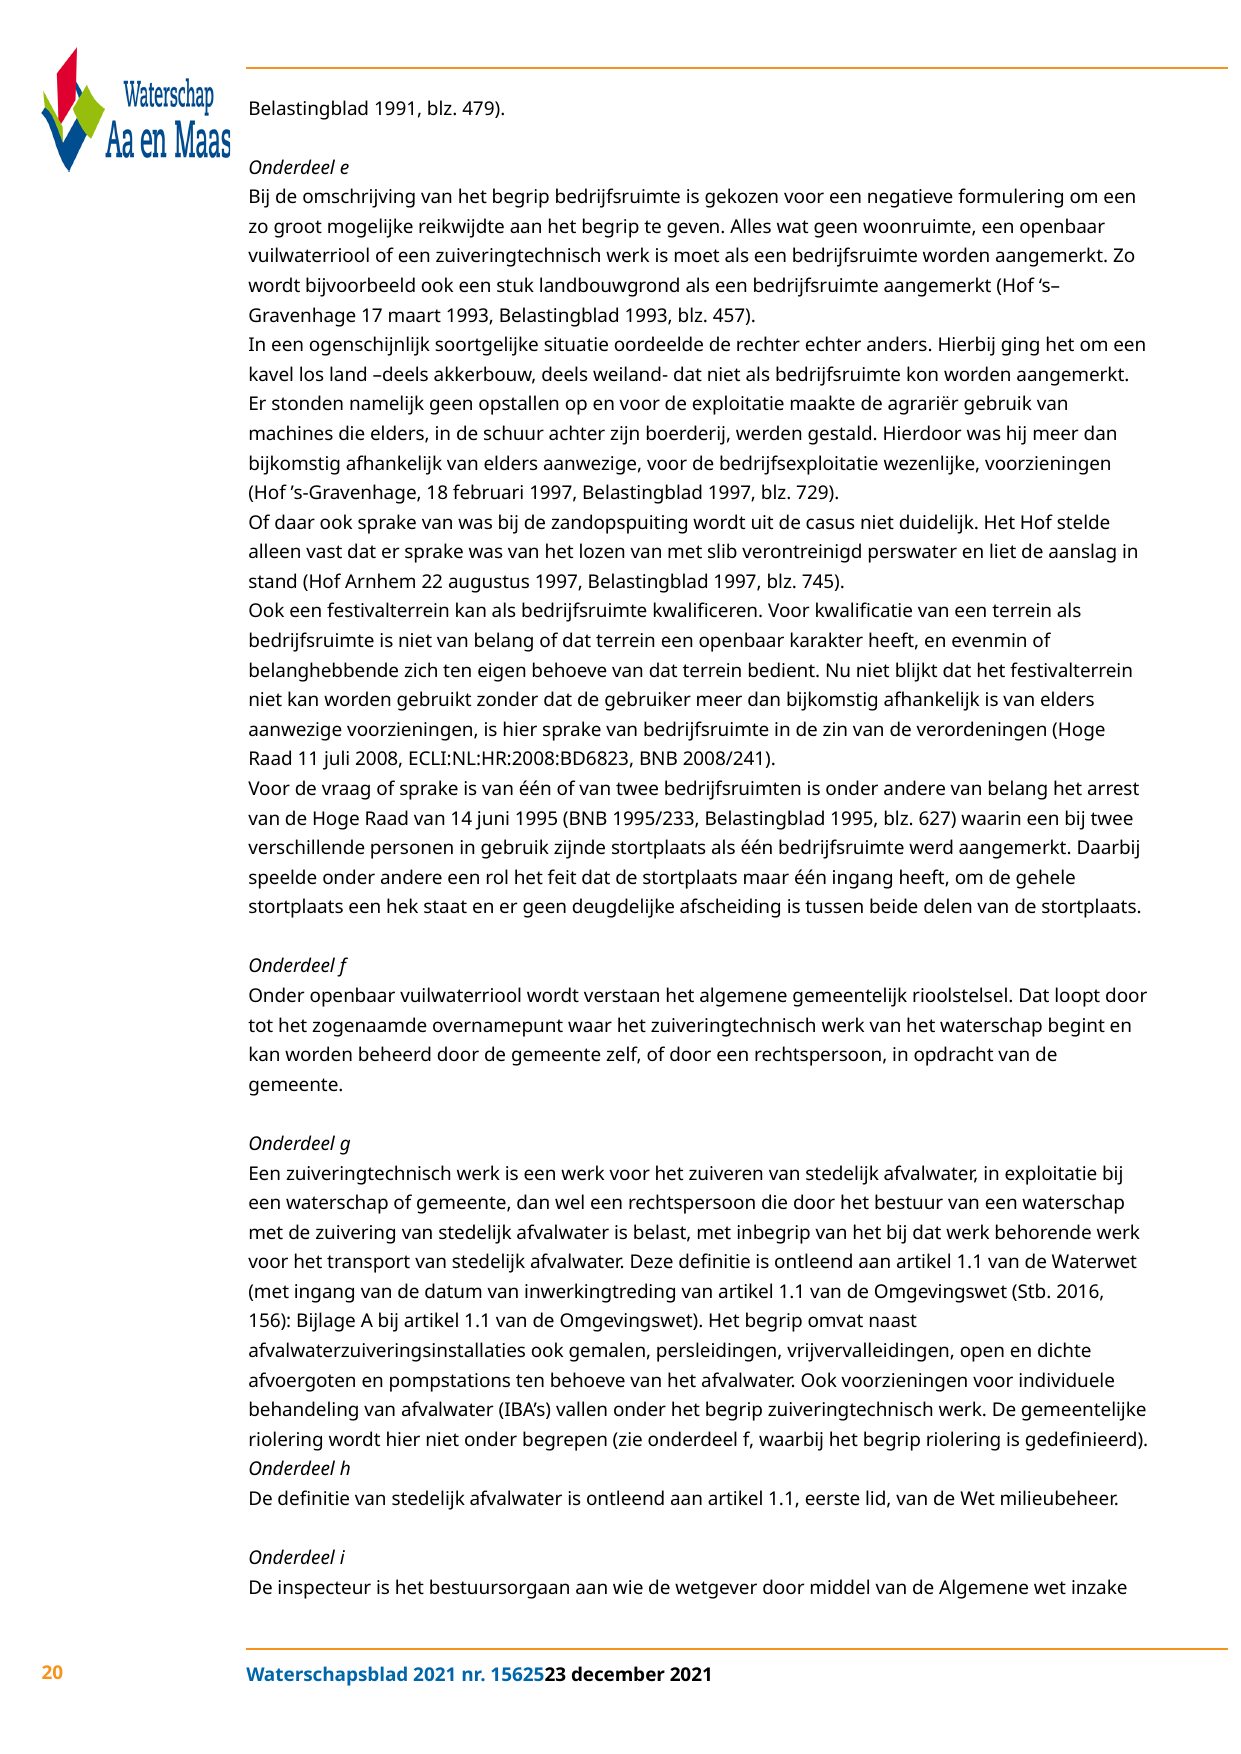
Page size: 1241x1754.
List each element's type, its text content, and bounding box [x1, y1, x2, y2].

text Onder openbaar vuilwaterriool wordt verstaan het algemene gemeentelijk rioolstelsel. Dat loopt door tot het zogenaamde overnamepunt waar het zuiveringtechnisch werk van het waterschap begint en kan worden beheerd door de gemeente zelf, of door een rechtspersoon, in opdracht van de gemeente. [248, 982, 1152, 1097]
text De definitie van stedelijk afvalwater is ontleend aan artikel 1.1, eerste lid, van de Wet milieubeheer. [248, 1485, 1152, 1511]
text De inspecteur is het bestuursorgaan aan wie de wetgever door middel van de Algemene wet inzake [248, 1574, 1152, 1600]
text Belastingblad 1991, blz. 479). [248, 95, 1152, 121]
text Onderdeel e [248, 154, 1152, 180]
text In een ogenschijnlijk soortgelijke situatie oordeelde de rechter echter anders. Hierbij ging het om een kavel los land –deels akkerbouw, deels weiland- dat niet als bedrijfsruimte kon worden aangemerkt. Er stonden namelijk geen opstallen op en voor de exploitatie maakte de agrariër gebruik van machines die elders, in de schuur achter zijn boerderij, werden gestald. Hierdoor was hij meer dan bijkomstig afhankelijk van elders aanwezige, voor de bedrijfsexploitatie wezenlijke, voorzieningen (Hof ’s-Gravenhage, 18 februari 1997, Belastingblad 1997, blz. 729). [248, 331, 1152, 505]
text Of daar ook sprake van was bij de zandopspuiting wordt uit de casus niet duidelijk. Het Hof stelde alleen vast dat er sprake was van het lozen van met slib verontreinigd perswater en liet de aanslag in stand (Hof Arnhem 22 augustus 1997, Belastingblad 1997, blz. 745). [248, 509, 1152, 594]
text Een zuiveringtechnisch werk is een werk voor het zuiveren van stedelijk afvalwater, in exploitatie bij een waterschap of gemeente, dan wel een rechtspersoon die door het bestuur van een waterschap met de zuivering van stedelijk afvalwater is belast, met inbegrip van het bij dat werk behorende werk voor het transport van stedelijk afvalwater. Deze definitie is ontleend aan artikel 1.1 van de Waterwet (met ingang van de datum van inwerkingtreding van artikel 1.1 van de Omgevingswet (Stb. 2016, 156): Bijlage A bij artikel 1.1 van de Omgevingswet). Het begrip omvat naast afvalwaterzuiveringsinstallaties ook gemalen, persleidingen, vrijvervalleidingen, open en dichte afvoergoten en pompstations ten behoeve van het afvalwater. Ook voorzieningen voor individuele behandeling van afvalwater (IBA’s) vallen onder het begrip zuiveringtechnisch werk. De gemeentelijke riolering wordt hier niet onder begrepen (zie onderdeel f, waarbij het begrip riolering is gedefinieerd). [248, 1160, 1152, 1452]
text Onderdeel g [248, 1130, 1152, 1156]
text Bij de omschrijving van het begrip bedrijfsruimte is gekozen voor een negatieve formulering om een zo groot mogelijke reikwijdte aan het begrip te geven. Alles wat geen woonruimte, een openbaar vuilwaterriool of een zuiveringtechnisch werk is moet als een bedrijfsruimte worden aangemerkt. Zo wordt bijvoorbeeld ook een stuk landbouwgrond als een bedrijfsruimte aangemerkt (Hof ‘s–Gravenhage 17 maart 1993, Belastingblad 1993, blz. 457). [248, 183, 1152, 328]
text Onderdeel i [248, 1544, 1152, 1570]
text Onderdeel h [248, 1456, 1152, 1481]
text Voor de vraag of sprake is van één of van twee bedrijfsruimten is onder andere van belang het arrest van de Hoge Raad van 14 juni 1995 (BNB 1995/233, Belastingblad 1995, blz. 627) waarin een bij twee verschillende personen in gebruik zijnde stortplaats als één bedrijfsruimte werd aangemerkt. Daarbij speelde onder andere een rol het feit dat de stortplaats maar één ingang heeft, om de gehele stortplaats een hek staat en er geen deugdelijke afscheiding is tussen beide delen van de stortplaats. [248, 775, 1152, 919]
picture [41, 47, 231, 172]
text Onderdeel f [248, 953, 1152, 978]
text Ook een festivalterrein kan als bedrijfsruimte kwalificeren. Voor kwalificatie van een terrein als bedrijfsruimte is niet van belang of dat terrein een openbaar karakter heeft, en evenmin of belanghebbende zich ten eigen behoeve van dat terrein bedient. Nu niet blijkt dat het festivalterrein niet kan worden gebruikt zonder dat de gebruiker meer dan bijkomstig afhankelijk is van elders aanwezige voorzieningen, is hier sprake van bedrijfsruimte in de zin van de verordeningen (Hoge Raad 11 juli 2008, ECLI:NL:HR:2008:BD6823, BNB 2008/241). [248, 598, 1152, 771]
